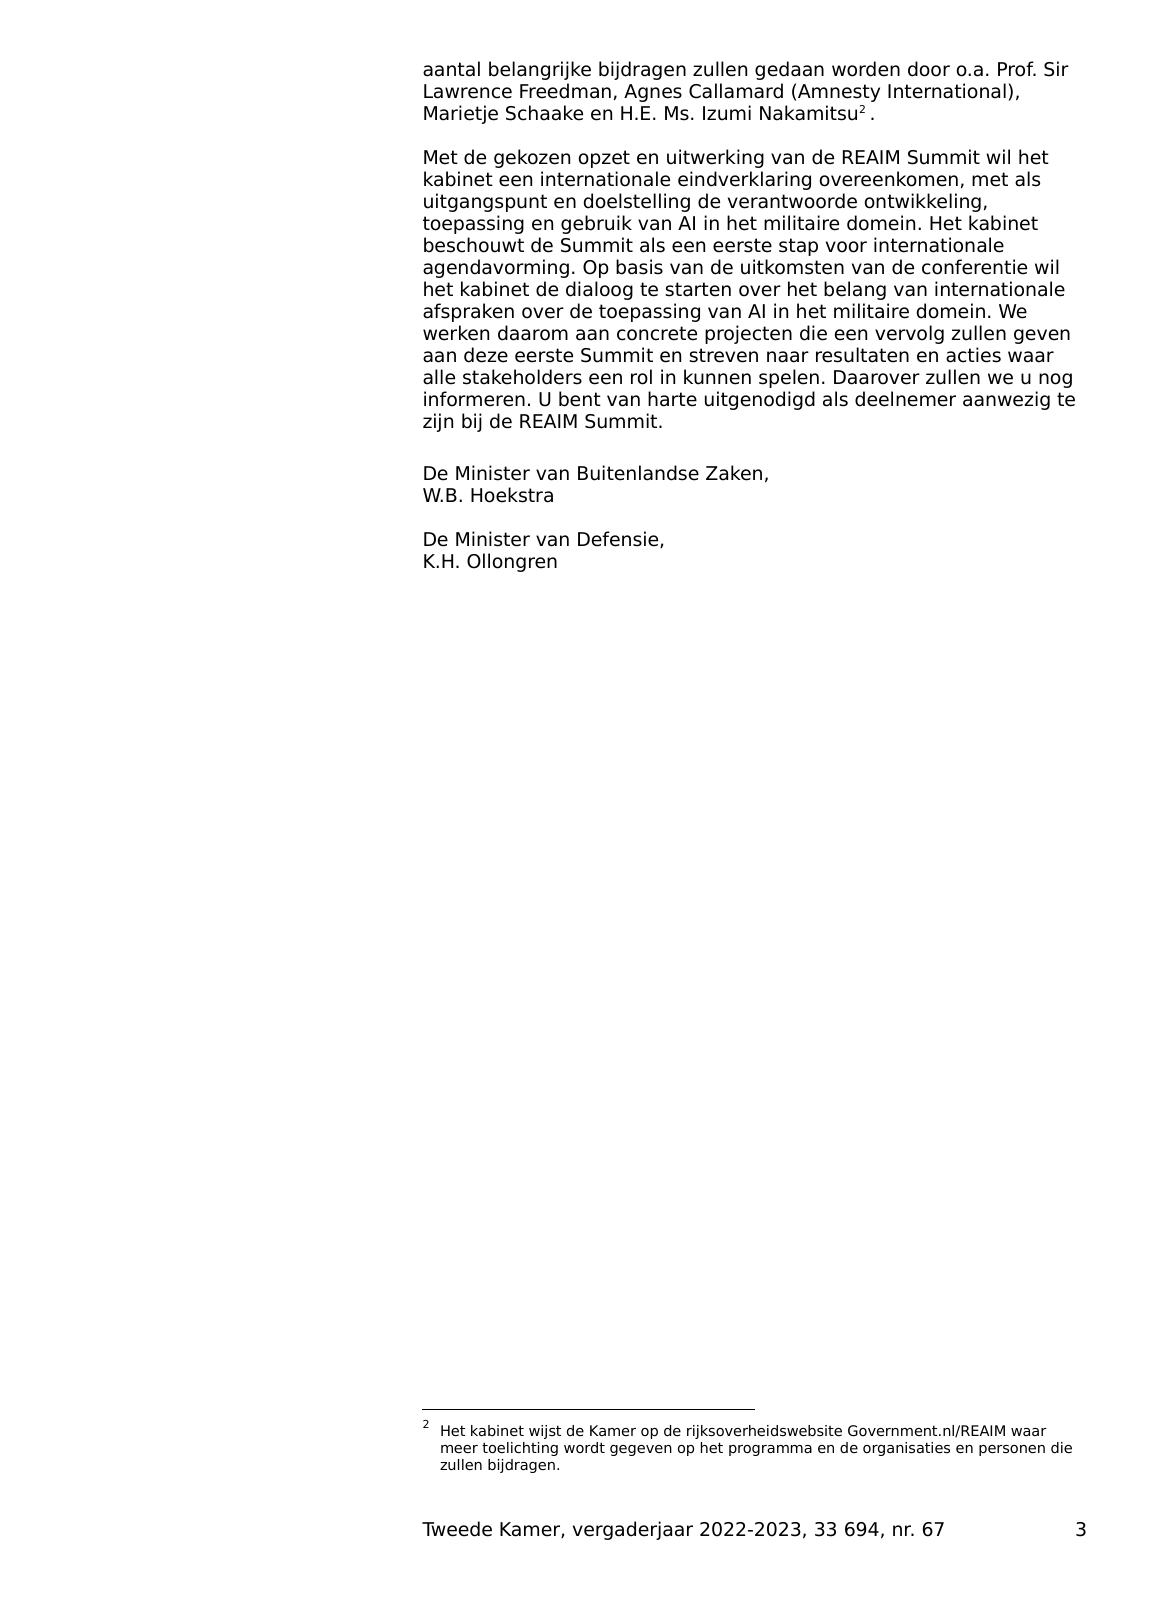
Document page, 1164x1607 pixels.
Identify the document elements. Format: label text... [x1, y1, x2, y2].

text De Minister van Defensie, K.H. Ollongren [422, 529, 1087, 573]
text De Minister van Buitenlandse Zaken, W.B. Hoekstra [422, 463, 1087, 507]
text aantal belangrijke bijdragen zullen gedaan worden door o.a. Prof. Sir Lawrence Freedman, Agnes Callamard (Amnesty International), Marietje Schaake en H.E. Ms. Izumi Nakamitsu. [422, 59, 1087, 125]
text Met de gekozen opzet en uitwerking van de REAIM Summit wil het kabinet een internationale eindverklaring overeenkomen, met als uitgangspunt en doelstelling de verantwoorde ontwikkeling, toepassing en gebruik van AI in het militaire domein. Het kabinet beschouwt de Summit als een eerste stap voor internationale agendavorming. Op basis van de uitkomsten van de conferentie wil het kabinet de dialoog te starten over het belang van internationale afspraken over de toepassing van AI in het militaire domein. We werken daarom aan concrete projecten die een vervolg zullen geven aan deze eerste Summit en streven naar resultaten en acties waar alle stakeholders een rol in kunnen spelen. Daarover zullen we u nog informeren. U bent van harte uitgenodigd als deelnemer aanwezig te zijn bij de REAIM Summit. [422, 147, 1087, 433]
text Het kabinet wijst de Kamer op de rijksoverheidswebsite Government.nl/REAIM waar meer toelichting wordt gegeven op het programma en de organisaties en personen die zullen bijdragen. [422, 1418, 1087, 1474]
